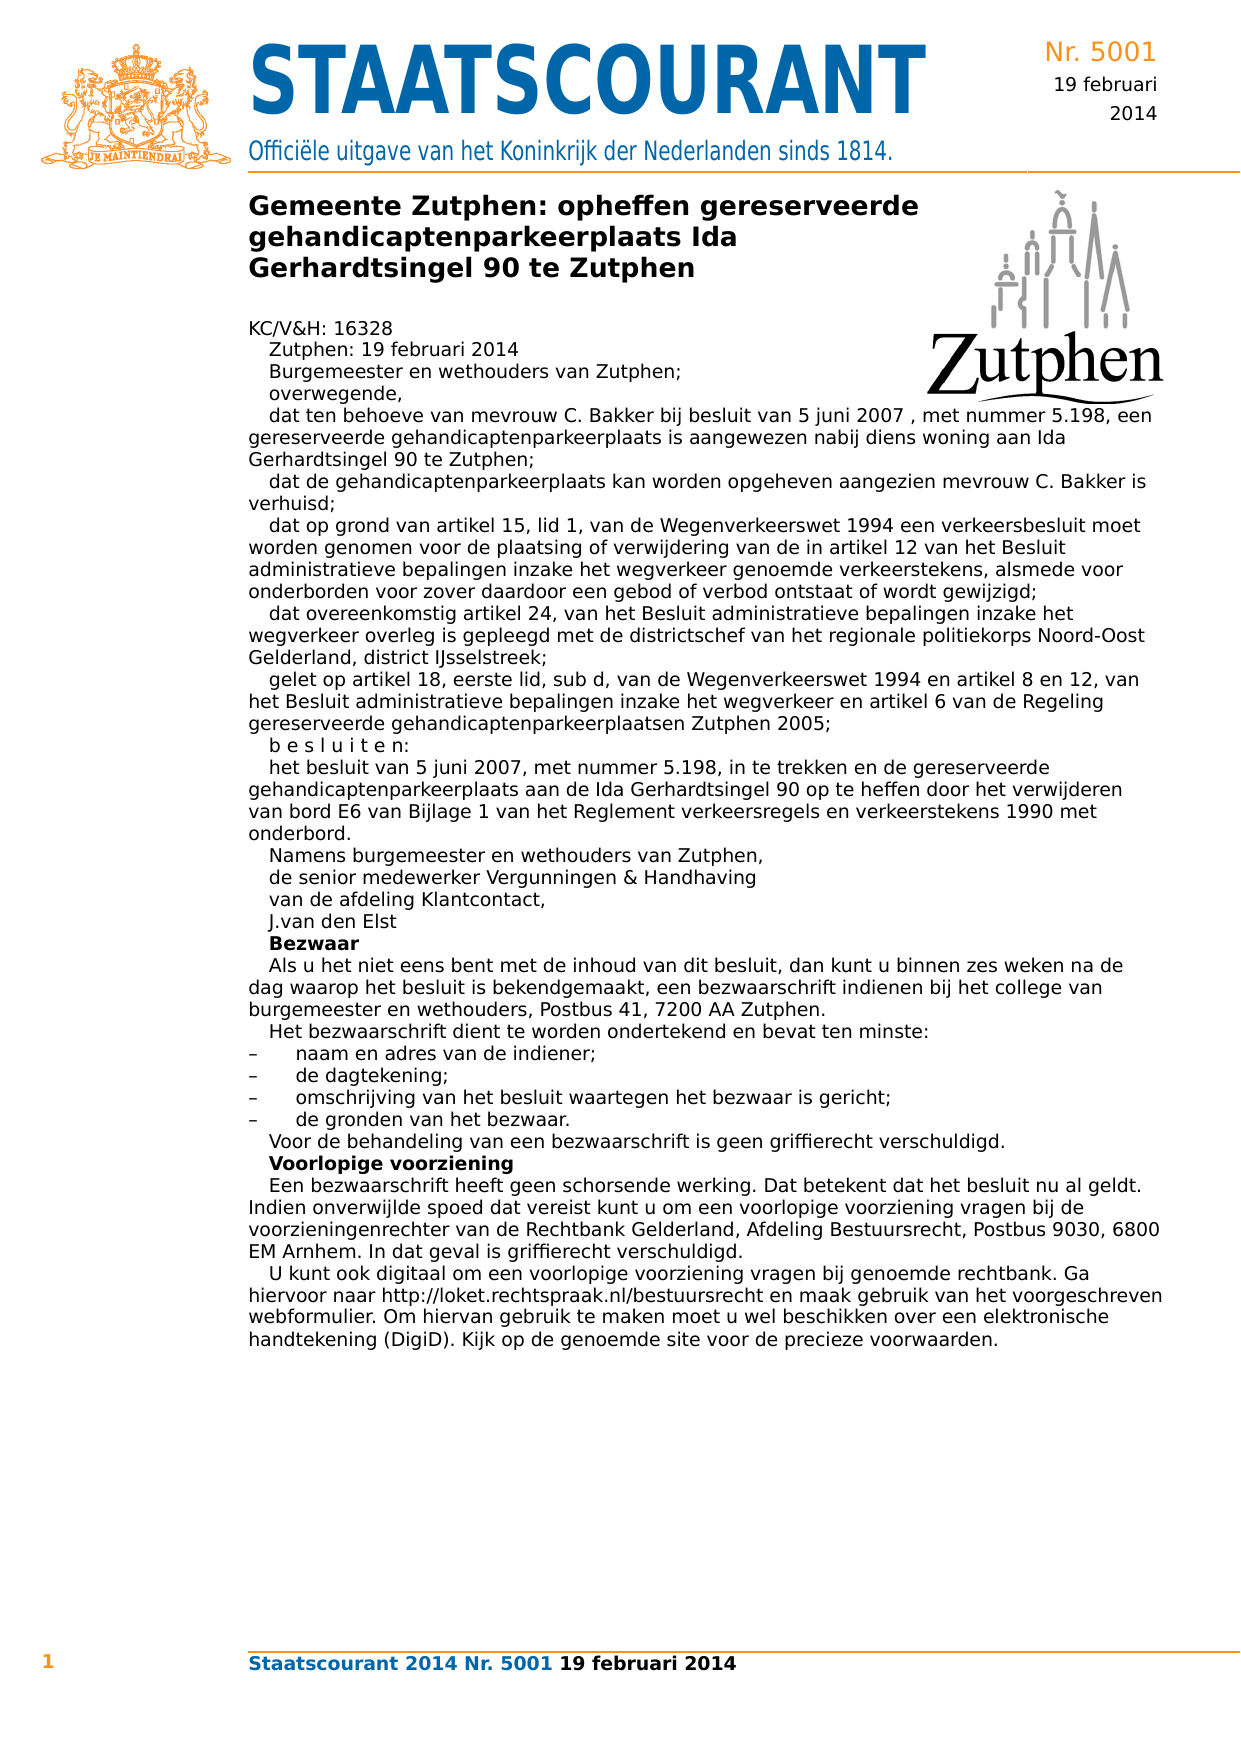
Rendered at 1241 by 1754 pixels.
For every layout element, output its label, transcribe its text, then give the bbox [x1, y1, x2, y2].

text Het bezwaarschrift dient te worden ondertekend en bevat ten minste: [248, 1021, 1163, 1043]
text Een bezwaarschrift heeft geen schorsende werking. Dat betekent dat het besluit nu al geldt. Indien onverwijlde spoed dat vereist kunt u om een voorlopige voorziening vragen bij de voorzieningenrechter van de Rechtbank Gelderland, Afdeling Bestuursrecht, Postbus 9030, 6800 EM Arnhem. In dat geval is griffierecht verschuldigd. [248, 1174, 1163, 1262]
picture [927, 190, 1164, 404]
text b e s l u i t e n: [248, 735, 1163, 757]
text U kunt ook digitaal om een voorlopige voorziening vragen bij genoemde rechtbank. Ga hiervoor naar http://loket.rechtspraak.nl/bestuursrecht en maak gebruik van het voorgeschreven webformulier. Om hiervan gebruik te maken moet u wel beschikken over een elektronische handtekening (DigiD). Kijk op de genoemde site voor de precieze voorwaarden. [248, 1262, 1163, 1350]
text Voor de behandeling van een bezwaarschrift is geen griffierecht verschuldigd. [248, 1131, 1163, 1153]
text KC/V&H: 16328 [248, 317, 927, 339]
text overwegende, [248, 383, 1163, 405]
list omschrijving van het besluit waartegen het bezwaar is gericht; [248, 1087, 1163, 1109]
text de senior medewerker Vergunningen & Handhaving [248, 867, 1163, 889]
text dat de gehandicaptenparkeerplaats kan worden opgeheven aangezien mevrouw C. Bakker is verhuisd; [248, 471, 1163, 515]
list de dagtekening; [248, 1065, 1163, 1087]
text dat overeenkomstig artikel 24, van het Besluit administratieve bepalingen inzake het wegverkeer overleg is gepleegd met de districtschef van het regionale politiekorps Noord-Oost Gelderland, district IJsselstreek; [248, 603, 1163, 669]
text Namens burgemeester en wethouders van Zutphen, [248, 845, 1163, 867]
text Zutphen: 19 februari 2014 [248, 339, 927, 361]
text Burgemeester en wethouders van Zutphen; [248, 361, 927, 383]
text Bezwaar [248, 933, 1163, 955]
list naam en adres van de indiener; [248, 1043, 1163, 1065]
text gelet op artikel 18, eerste lid, sub d, van de Wegenverkeerswet 1994 en artikel 8 en 12, van het Besluit administratieve bepalingen inzake het wegverkeer en artikel 6 van de Regeling gereserveerde gehandicaptenparkeerplaatsen Zutphen 2005; [248, 669, 1163, 735]
subtitle Gemeente Zutphen: opheffen gereserveerde gehandicaptenparkeerplaats Ida Gerhardtsingel 90 te Zutphen [248, 191, 927, 284]
picture [41, 44, 231, 169]
text dat ten behoeve van mevrouw C. Bakker bij besluit van 5 juni 2007 , met nummer 5.198, een gereserveerde gehandicaptenparkeerplaats is aangewezen nabij diens woning aan Ida Gerhardtsingel 90 te Zutphen; [248, 405, 1163, 471]
text Als u het niet eens bent met de inhoud van dit besluit, dan kunt u binnen zes weken na de dag waarop het besluit is bekendgemaakt, een bezwaarschrift indienen bij het college van burgemeester en wethouders, Postbus 41, 7200 AA Zutphen. [248, 955, 1163, 1021]
text het besluit van 5 juni 2007, met nummer 5.198, in te trekken en de gereserveerde gehandicaptenparkeerplaats aan de Ida Gerhardtsingel 90 op te heffen door het verwijderen van bord E6 van Bijlage 1 van het Reglement verkeersregels en verkeerstekens 1990 met onderbord. [248, 757, 1163, 845]
text Voorlopige voorziening [248, 1153, 1163, 1174]
text van de afdeling Klantcontact, [248, 889, 1163, 911]
list de gronden van het bezwaar. [248, 1109, 1163, 1131]
text J.van den Elst [248, 911, 1163, 933]
text dat op grond van artikel 15, lid 1, van de Wegenverkeerswet 1994 een verkeersbesluit moet worden genomen voor de plaatsing of verwijdering van de in artikel 12 van het Besluit administratieve bepalingen inzake het wegverkeer genoemde verkeerstekens, alsmede voor onderborden voor zover daardoor een gebod of verbod ontstaat of wordt gewijzigd; [248, 515, 1163, 603]
